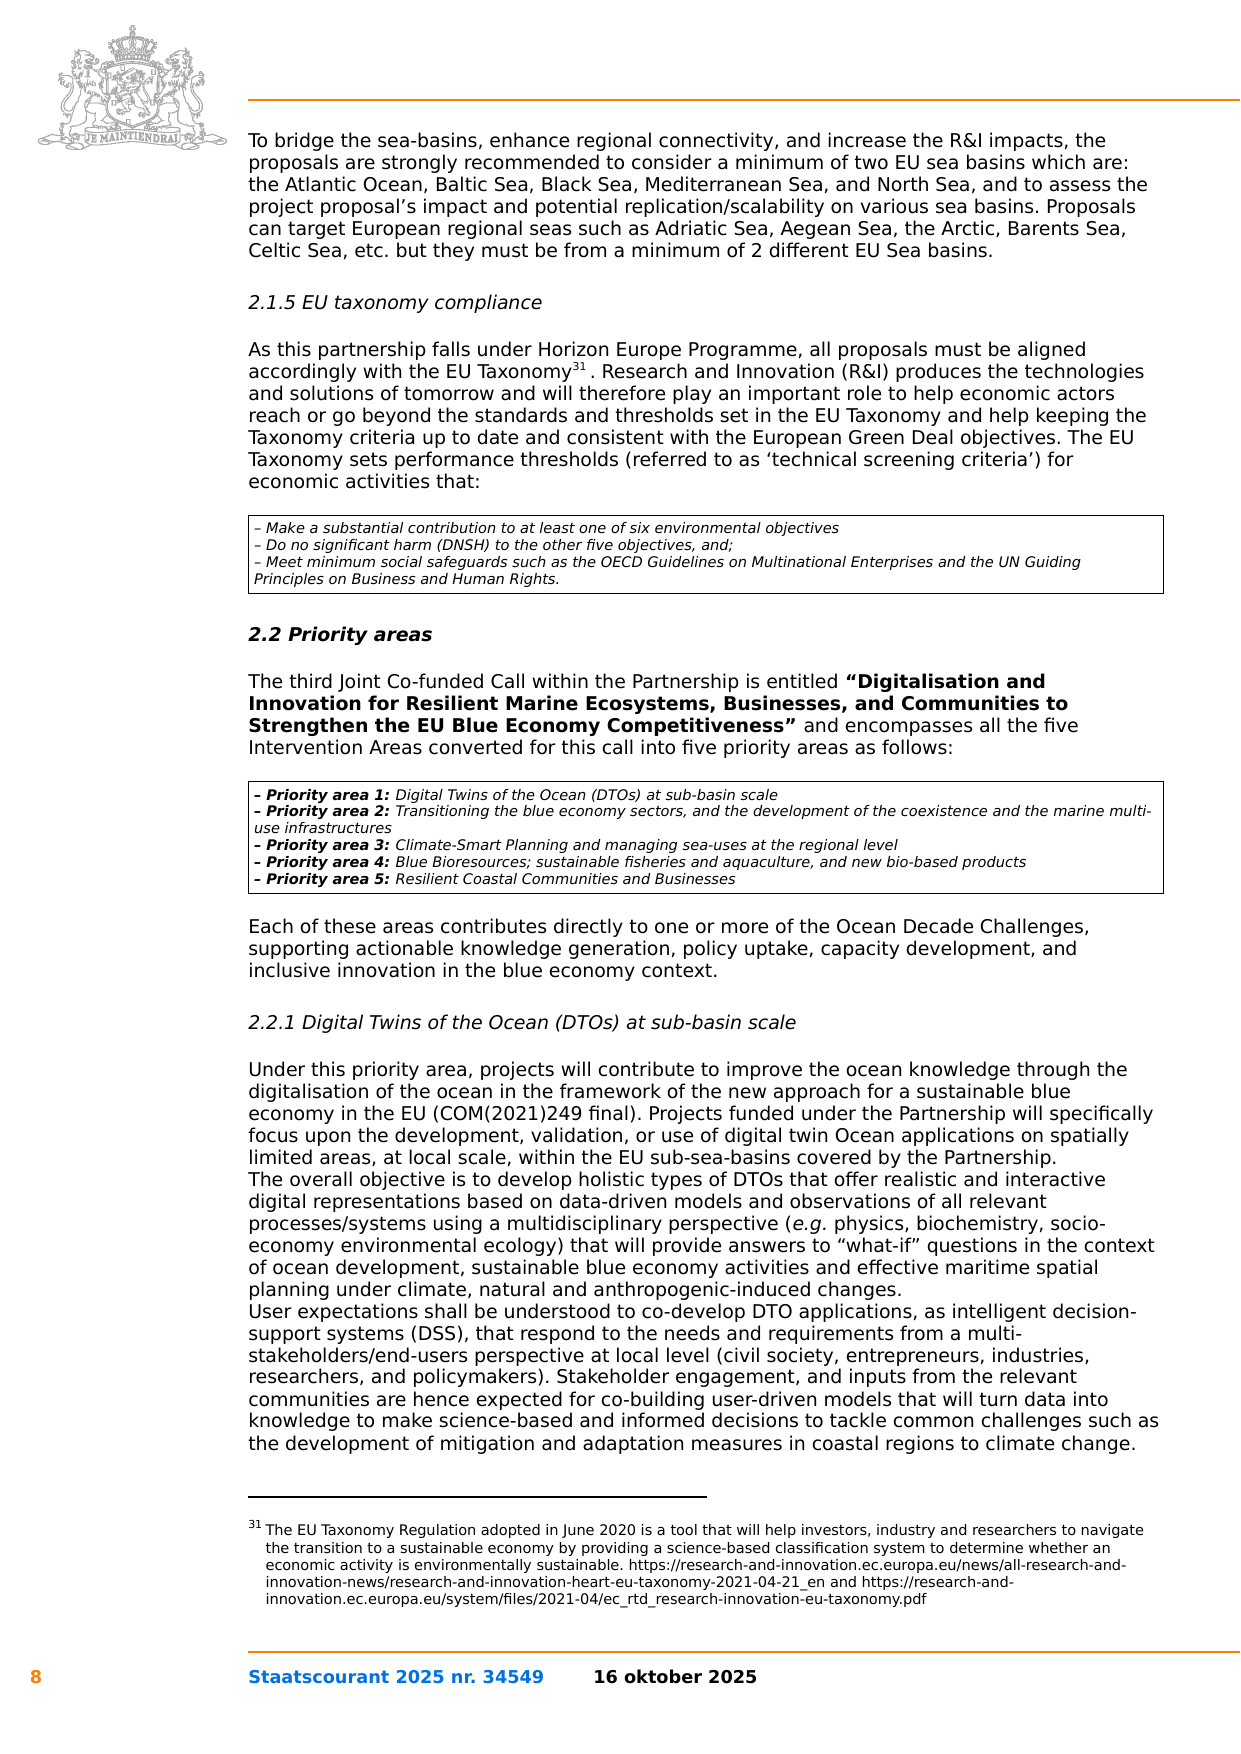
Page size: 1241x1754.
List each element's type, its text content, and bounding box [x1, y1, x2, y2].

text The overall objective is to develop holistic types of DTOs that offer realistic and interactive digital representations based on data-driven models and observations of all relevant processes/systems using a multidisciplinary perspective (e.g. physics, biochemistry, socio-economy environmental ecology) that will provide answers to “what-if” questions in the context of ocean development, sustainable blue economy activities and effective maritime spatial planning under climate, natural and anthropogenic-induced changes. [248, 1169, 1163, 1301]
subtitle 2.2.1 Digital Twins of the Ocean (DTOs) at sub-basin scale [248, 1012, 1163, 1034]
table_header – Make a substantial contribution to at least one of six environmental objectives – Do no significant harm (DNSH) to the other five objectives, and; – Meet minimum social safeguards such as the OECD Guidelines on Multinational Enterprises and the UN Guiding Principles on Business and Human Rights. [249, 516, 1163, 593]
text The third Joint Co-funded Call within the Partnership is entitled “Digitalisation and Innovation for Resilient Marine Ecosystems, Businesses, and Communities to Strengthen the EU Blue Economy Competitiveness” and encompasses all the five Intervention Areas converted for this call into five priority areas as follows: [248, 671, 1163, 759]
picture [38, 25, 227, 150]
text Each of these areas contributes directly to one or more of the Ocean Decade Challenges, supporting actionable knowledge generation, policy uptake, capacity development, and inclusive innovation in the blue economy context. [248, 916, 1163, 982]
text User expectations shall be understood to co-develop DTO applications, as intelligent decision-support systems (DSS), that respond to the needs and requirements from a multi- stakeholders/end-users perspective at local level (civil society, entrepreneurs, industries, researchers, and policymakers). Stakeholder engagement, and inputs from the relevant communities are hence expected for co-building user-driven models that will turn data into knowledge to make science-based and informed decisions to tackle common challenges such as the development of mitigation and adaptation measures in coastal regions to climate change. [248, 1301, 1163, 1454]
text As this partnership falls under Horizon Europe Programme, all proposals must be aligned accordingly with the EU Taxonomy. Research and Innovation (R&I) produces the technologies and solutions of tomorrow and will therefore play an important role to help economic actors reach or go beyond the standards and thresholds set in the EU Taxonomy and help keeping the Taxonomy criteria up to date and consistent with the European Green Deal objectives. The EU Taxonomy sets performance thresholds (referred to as ‘technical screening criteria’) for economic activities that: [248, 339, 1163, 493]
text To bridge the sea-basins, enhance regional connectivity, and increase the R&I impacts, the proposals are strongly recommended to consider a minimum of two EU sea basins which are: the Atlantic Ocean, Baltic Sea, Black Sea, Mediterranean Sea, and North Sea, and to assess the project proposal’s impact and potential replication/scalability on various sea basins. Proposals can target European regional seas such as Adriatic Sea, Aegean Sea, the Arctic, Barents Sea, Celtic Sea, etc. but they must be from a minimum of 2 different EU Sea basins. [248, 130, 1163, 262]
subtitle 2.1.5 EU taxonomy compliance [248, 292, 1163, 314]
table_header – Priority area 1: Digital Twins of the Ocean (DTOs) at sub-basin scale – Priority area 2: Transitioning the blue economy sectors, and the development of the coexistence and the marine multi-use infrastructures – Priority area 3: Climate-Smart Planning and managing sea-uses at the regional level – Priority area 4: Blue Bioresources; sustainable fisheries and aquaculture, and new bio-based products – Priority area 5: Resilient Coastal Communities and Businesses [249, 782, 1163, 893]
text Under this priority area, projects will contribute to improve the ocean knowledge through the digitalisation of the ocean in the framework of the new approach for a sustainable blue economy in the EU (COM(2021)249 final). Projects funded under the Partnership will specifically focus upon the development, validation, or use of digital twin Ocean applications on spatially limited areas, at local scale, within the EU sub-sea-basins covered by the Partnership. [248, 1059, 1163, 1169]
subtitle 2.2 Priority areas [248, 624, 1163, 646]
text The EU Taxonomy Regulation adopted in June 2020 is a tool that will help investors, industry and researchers to navigate the transition to a sustainable economy by providing a science-based classification system to determine whether an economic activity is environmentally sustainable. https://research-and-innovation.ec.europa.eu/news/all-research-and-innovation-news/research-and-innovation-heart-eu-taxonomy-2021-04-21_en and https://research-and-innovation.ec.europa.eu/system/files/2021-04/ec_rtd_research-innovation-eu-taxonomy.pdf [248, 1518, 1163, 1608]
